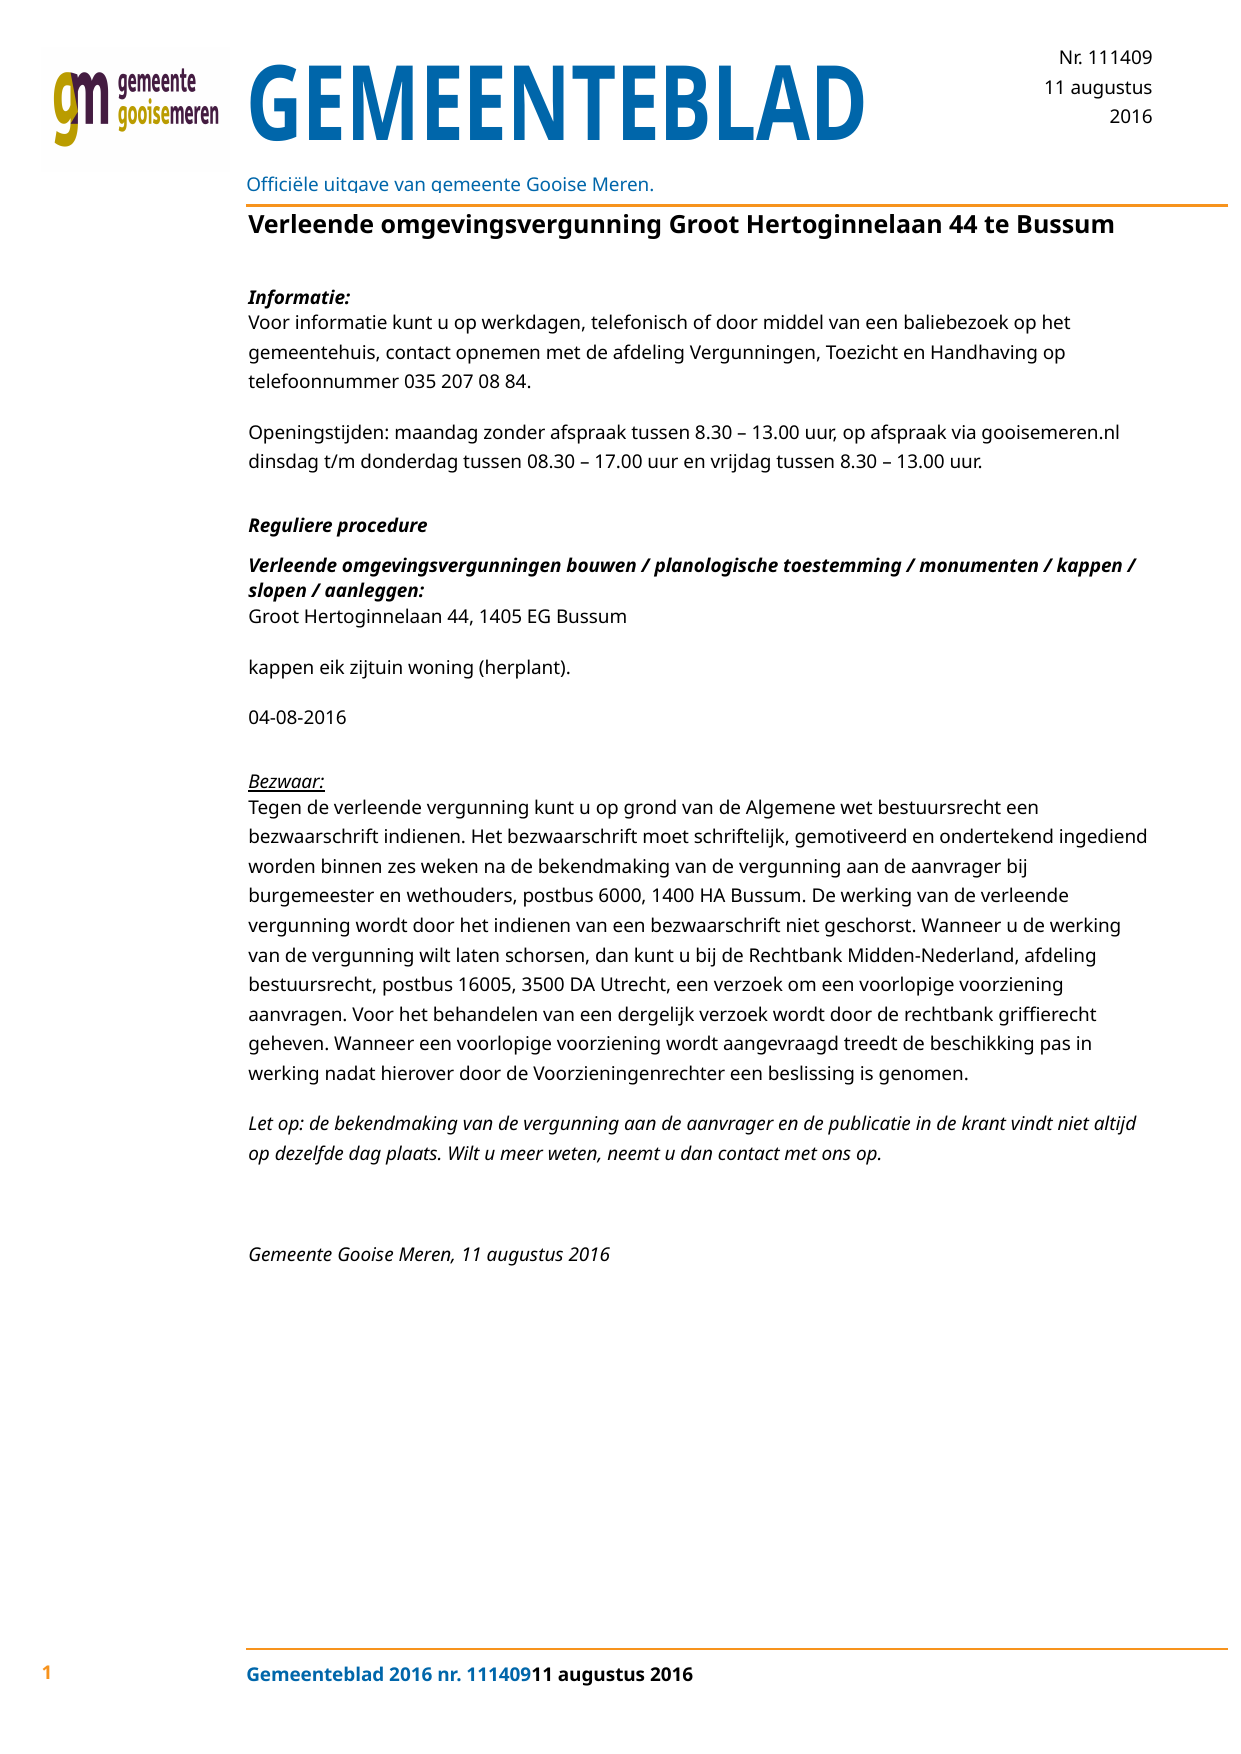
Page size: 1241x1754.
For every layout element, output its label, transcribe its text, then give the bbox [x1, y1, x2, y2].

picture [41, 47, 231, 172]
text Let op: de bekendmaking van de vergunning aan de aanvrager en de publicatie in de krant vindt niet altijd op dezelfde dag plaats. Wilt u meer weten, neemt u dan contact met ons op. [248, 1111, 1152, 1166]
text Gemeente Gooise Meren, 11 augustus 2016 [248, 1241, 1152, 1267]
text kappen eik zijtuin woning (herplant). [248, 654, 1152, 679]
text Verleende omgevingsvergunning Groot Hertoginnelaan 44 te Bussum [248, 207, 1152, 241]
text Tegen de verleende vergunning kunt u op grond van de Algemene wet bestuursrecht een bezwaarschrift indienen. Het bezwaarschrift moet schriftelijk, gemotiveerd en ondertekend ingediend worden binnen zes weken na de bekendmaking van de vergunning aan de aanvrager bij burgemeester en wethouders, postbus 6000, 1400 HA Bussum. De werking van de verleende vergunning wordt door het indienen van een bezwaarschrift niet geschorst. Wanneer u de werking van de vergunning wilt laten schorsen, dan kunt u bij de Rechtbank Midden-Nederland, afdeling bestuursrecht, postbus 16005, 3500 DA Utrecht, een verzoek om een voorlopige voorziening aanvragen. Voor het behandelen van een dergelijk verzoek wordt door de rechtbank griffierecht geheven. Wanneer een voorlopige voorziening wordt aangevraagd treedt de beschikking pas in werking nadat hierover door de Voorzieningenrechter een beslissing is genomen. [248, 794, 1152, 1086]
text Verleende omgevingsvergunningen bouwen / planologische toestemming / monumenten / kappen / slopen / aanleggen: [248, 552, 1152, 603]
text 04-08-2016 [248, 704, 1152, 730]
text Reguliere procedure [248, 513, 1152, 538]
text Voor informatie kunt u op werkdagen, telefonisch of door middel van een baliebezoek op het gemeentehuis, contact opnemen met de afdeling Vergunningen, Toezicht en Handhaving op telefoonnummer 035 207 08 84. [248, 309, 1152, 394]
text Bezwaar: [248, 768, 1152, 794]
text Openingstijden: maandag zonder afspraak tussen 8.30 – 13.00 uur, op afspraak via gooisemeren.nl dinsdag t/m donderdag tussen 08.30 – 17.00 uur en vrijdag tussen 8.30 – 13.00 uur. [248, 419, 1152, 474]
text Groot Hertoginnelaan 44, 1405 EG Bussum [248, 603, 1152, 629]
text Informatie: [248, 284, 1152, 309]
